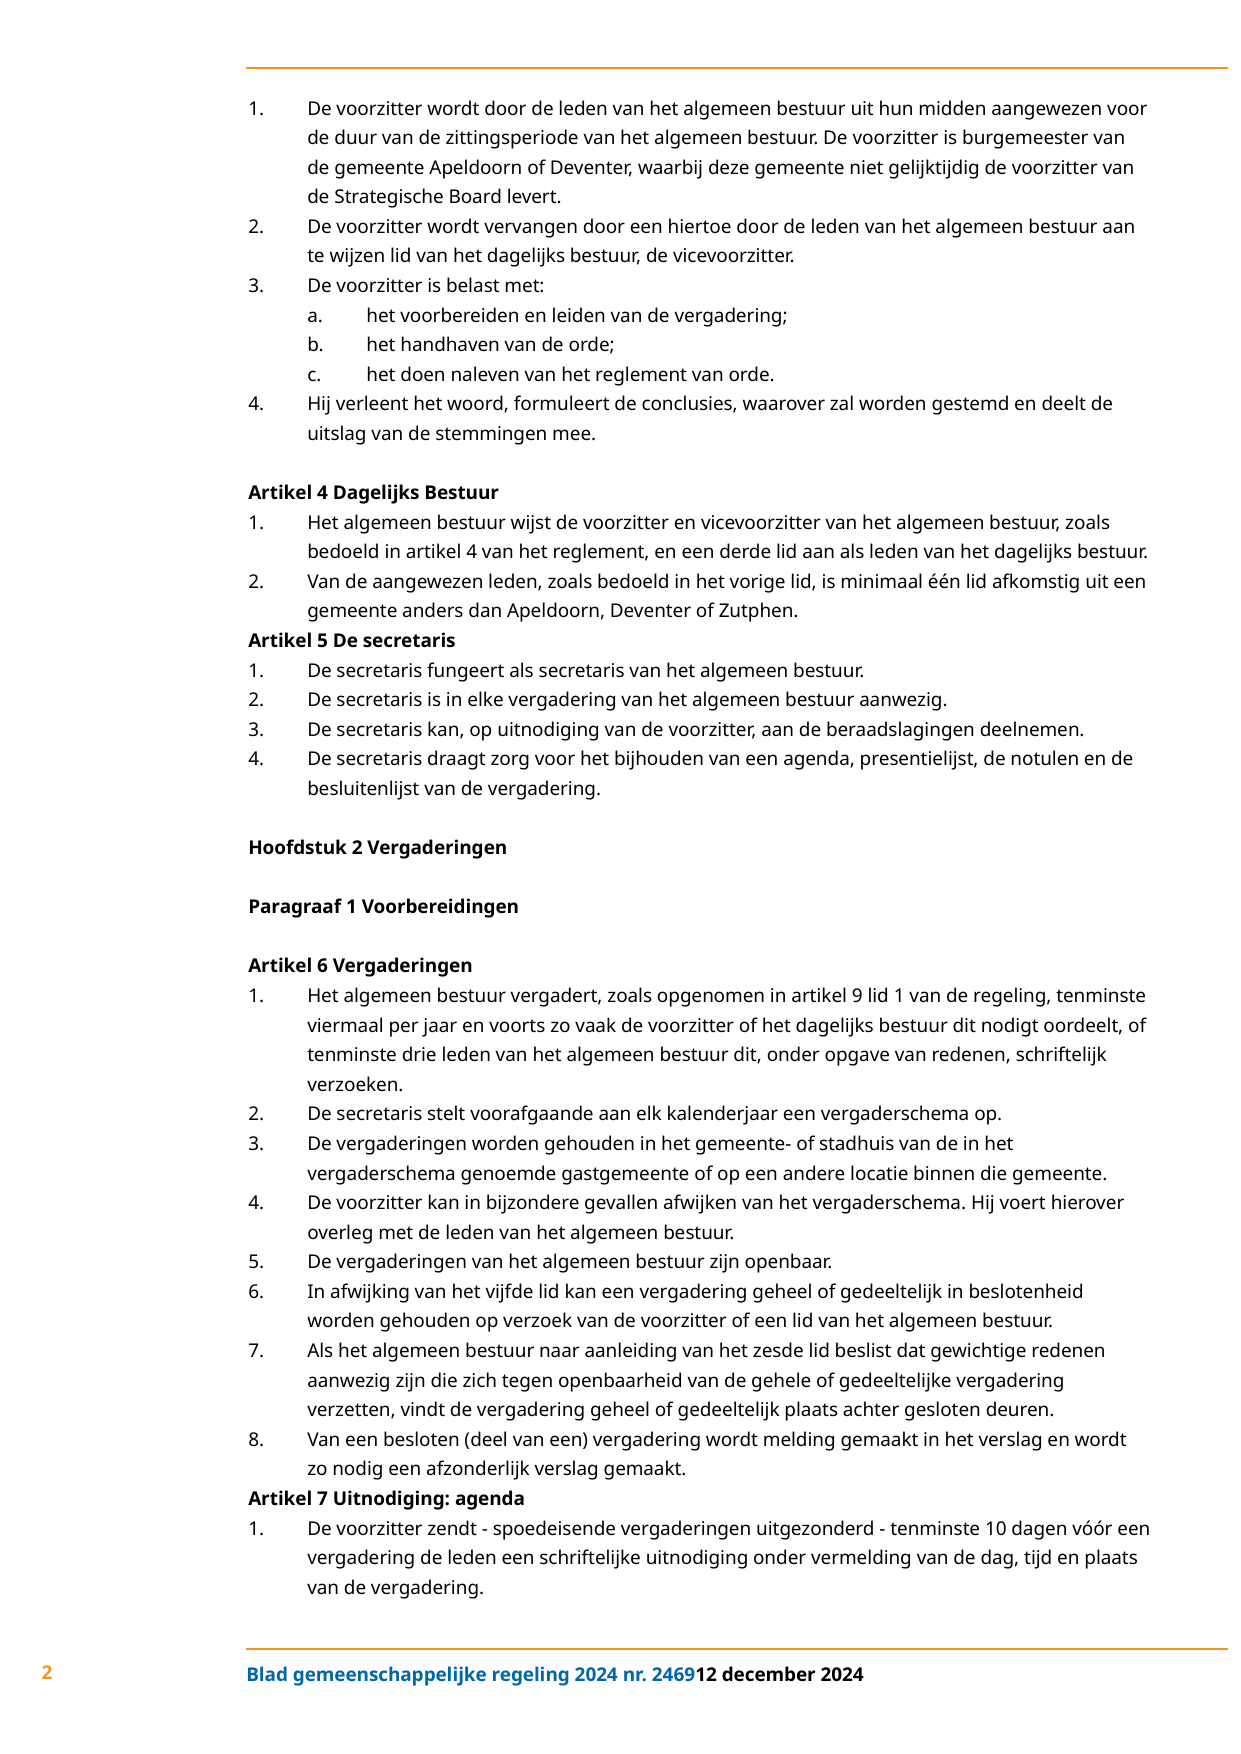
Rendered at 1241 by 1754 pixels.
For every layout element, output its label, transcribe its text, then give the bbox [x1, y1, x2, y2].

list De voorzitter zendt - spoedeisende vergaderingen uitgezonderd - tenminste 10 dagen vóór een vergadering de leden een schriftelijke uitnodiging onder vermelding van de dag, tijd en plaats van de vergadering. [248, 1515, 1152, 1600]
list De secretaris stelt voorafgaande aan elk kalenderjaar een vergaderschema op. [248, 1101, 1152, 1126]
picture [41, 47, 231, 172]
list De secretaris kan, op uitnodiging van de voorzitter, aan de beraadslagingen deelnemen. [248, 716, 1152, 742]
list De vergaderingen worden gehouden in het gemeente- of stadhuis van de in het vergaderschema genoemde gastgemeente of op een andere locatie binnen die gemeente. [248, 1130, 1152, 1186]
list het handhaven van de orde; [307, 331, 1152, 357]
text Hoofdstuk 2 Vergaderingen [248, 834, 1152, 860]
list Het algemeen bestuur wijst de voorzitter en vicevoorzitter van het algemeen bestuur, zoals bedoeld in artikel 4 van het reglement, en een derde lid aan als leden van het dagelijks bestuur. [248, 509, 1152, 564]
list De secretaris draagt zorg voor het bijhouden van een agenda, presentielijst, de notulen en de besluitenlijst van de vergadering. [248, 746, 1152, 801]
list De vergaderingen van het algemeen bestuur zijn openbaar. [248, 1248, 1152, 1274]
list De voorzitter kan in bijzondere gevallen afwijken van het vergaderschema. Hij voert hierover overleg met de leden van het algemeen bestuur. [248, 1189, 1152, 1245]
list het voorbereiden en leiden van de vergadering; [307, 302, 1152, 328]
list het doen naleven van het reglement van orde. [307, 361, 1152, 387]
text Artikel 6 Vergaderingen [248, 953, 1152, 978]
text Artikel 7 Uitnodiging: agenda [248, 1485, 1152, 1511]
list De voorzitter wordt door de leden van het algemeen bestuur uit hun midden aangewezen voor de duur van de zittingsperiode van het algemeen bestuur. De voorzitter is burgemeester van de gemeente Apeldoorn of Deventer, waarbij deze gemeente niet gelijktijdig de voorzitter van de Strategische Board levert. [248, 95, 1152, 209]
list De secretaris is in elke vergadering van het algemeen bestuur aanwezig. [248, 686, 1152, 712]
list Hij verleent het woord, formuleert de conclusies, waarover zal worden gestemd en deelt de uitslag van de stemmingen mee. [248, 391, 1152, 446]
list De voorzitter is belast met: [248, 272, 1152, 298]
list De secretaris fungeert als secretaris van het algemeen bestuur. [248, 657, 1152, 683]
text Artikel 5 De secretaris [248, 627, 1152, 653]
list In afwijking van het vijfde lid kan een vergadering geheel of gedeeltelijk in beslotenheid worden gehouden op verzoek van de voorzitter of een lid van het algemeen bestuur. [248, 1278, 1152, 1333]
text Artikel 4 Dagelijks Bestuur [248, 479, 1152, 505]
list Van de aangewezen leden, zoals bedoeld in het vorige lid, is minimaal één lid afkomstig uit een gemeente anders dan Apeldoorn, Deventer of Zutphen. [248, 568, 1152, 623]
text Paragraaf 1 Voorbereidingen [248, 893, 1152, 919]
list Het algemeen bestuur vergadert, zoals opgenomen in artikel 9 lid 1 van de regeling, tenminste viermaal per jaar en voorts zo vaak de voorzitter of het dagelijks bestuur dit nodigt oordeelt, of tenminste drie leden van het algemeen bestuur dit, onder opgave van redenen, schriftelijk verzoeken. [248, 982, 1152, 1097]
list Als het algemeen bestuur naar aanleiding van het zesde lid beslist dat gewichtige redenen aanwezig zijn die zich tegen openbaarheid van de gehele of gedeeltelijke vergadering verzetten, vindt de vergadering geheel of gedeeltelijk plaats achter gesloten deuren. [248, 1337, 1152, 1422]
list Van een besloten (deel van een) vergadering wordt melding gemaakt in het verslag en wordt zo nodig een afzonderlijk verslag gemaakt. [248, 1426, 1152, 1481]
list De voorzitter wordt vervangen door een hiertoe door de leden van het algemeen bestuur aan te wijzen lid van het dagelijks bestuur, de vicevoorzitter. [248, 213, 1152, 268]
